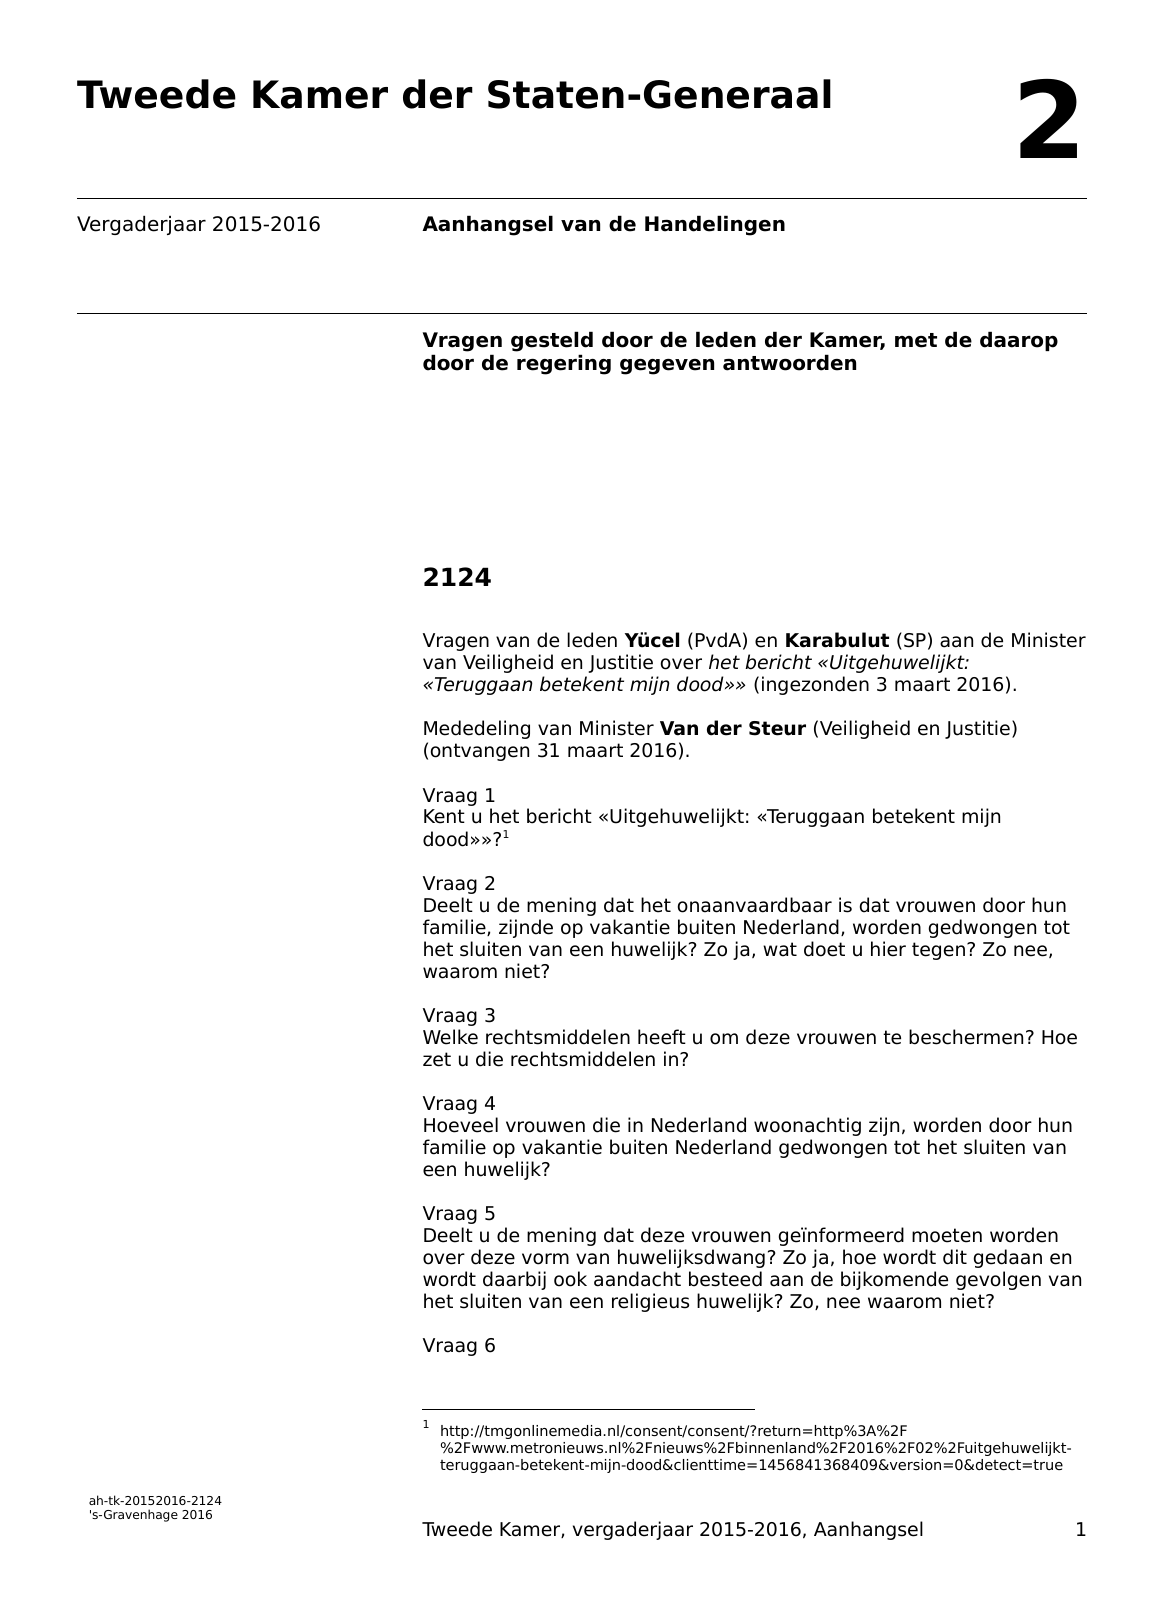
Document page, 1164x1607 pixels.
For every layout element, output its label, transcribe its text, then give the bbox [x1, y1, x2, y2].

text Kent u het bericht «Uitgehuwelijkt: «Teruggaan betekent mijn dood»»? [422, 806, 1087, 850]
text Vraag 6 [422, 1335, 1087, 1357]
text Vragen van de leden Yücel (PvdA) en Karabulut (SP) aan de Minister van Veiligheid en Justitie over het bericht «Uitgehuwelijkt: «Teruggaan betekent mijn dood»» (ingezonden 3 maart 2016). [422, 630, 1087, 696]
table_header Tweede Kamer der Staten-Generaal [77, 59, 886, 198]
text Hoeveel vrouwen die in Nederland woonachtig zijn, worden door hun familie op vakantie buiten Nederland gedwongen tot het sluiten van een huwelijk? [422, 1115, 1087, 1181]
text Vraag 4 [422, 1093, 1087, 1115]
table_cell Vergaderjaar 2015-2016 [77, 199, 422, 313]
text 2124 [422, 563, 1087, 592]
table_header 2 [886, 59, 1087, 198]
text http://tmgonlinemedia.nl/consent/consent/?return=http%3A%2F%2Fwww.metronieuws.nl%2Fnieuws%2Fbinnenland%2F2016%2F02%2Fuitgehuwelijkt-teruggaan-betekent-mijn-dood&clienttime=1456841368409&version=0&detect=true [422, 1418, 1087, 1474]
text Vraag 2 [422, 873, 1087, 894]
text Vraag 3 [422, 1005, 1087, 1027]
text Welke rechtsmiddelen heeft u om deze vrouwen te beschermen? Hoe zet u die rechtsmiddelen in? [422, 1027, 1087, 1071]
table_cell Aanhangsel van de Handelingen [422, 199, 1087, 313]
text ah-tk-20152016-2124 [88, 1494, 323, 1508]
text 's-Gravenhage 2016 [88, 1508, 323, 1522]
table_cell [77, 314, 422, 375]
table_cell Vragen gesteld door de leden der Kamer, met de daarop door de regering gegeven antwoorden [422, 314, 1087, 375]
text Vraag 1 [422, 784, 1087, 806]
text Deelt u de mening dat het onaanvaardbaar is dat vrouwen door hun familie, zijnde op vakantie buiten Nederland, worden gedwongen tot het sluiten van een huwelijk? Zo ja, wat doet u hier tegen? Zo nee, waarom niet? [422, 894, 1087, 982]
text Vraag 5 [422, 1203, 1087, 1225]
text Deelt u de mening dat deze vrouwen geïnformeerd moeten worden over deze vorm van huwelijksdwang? Zo ja, hoe wordt dit gedaan en wordt daarbij ook aandacht besteed aan de bijkomende gevolgen van het sluiten van een religieus huwelijk? Zo, nee waarom niet? [422, 1225, 1087, 1313]
text Mededeling van Minister Van der Steur (Veiligheid en Justitie) (ontvangen 31 maart 2016). [422, 718, 1087, 762]
